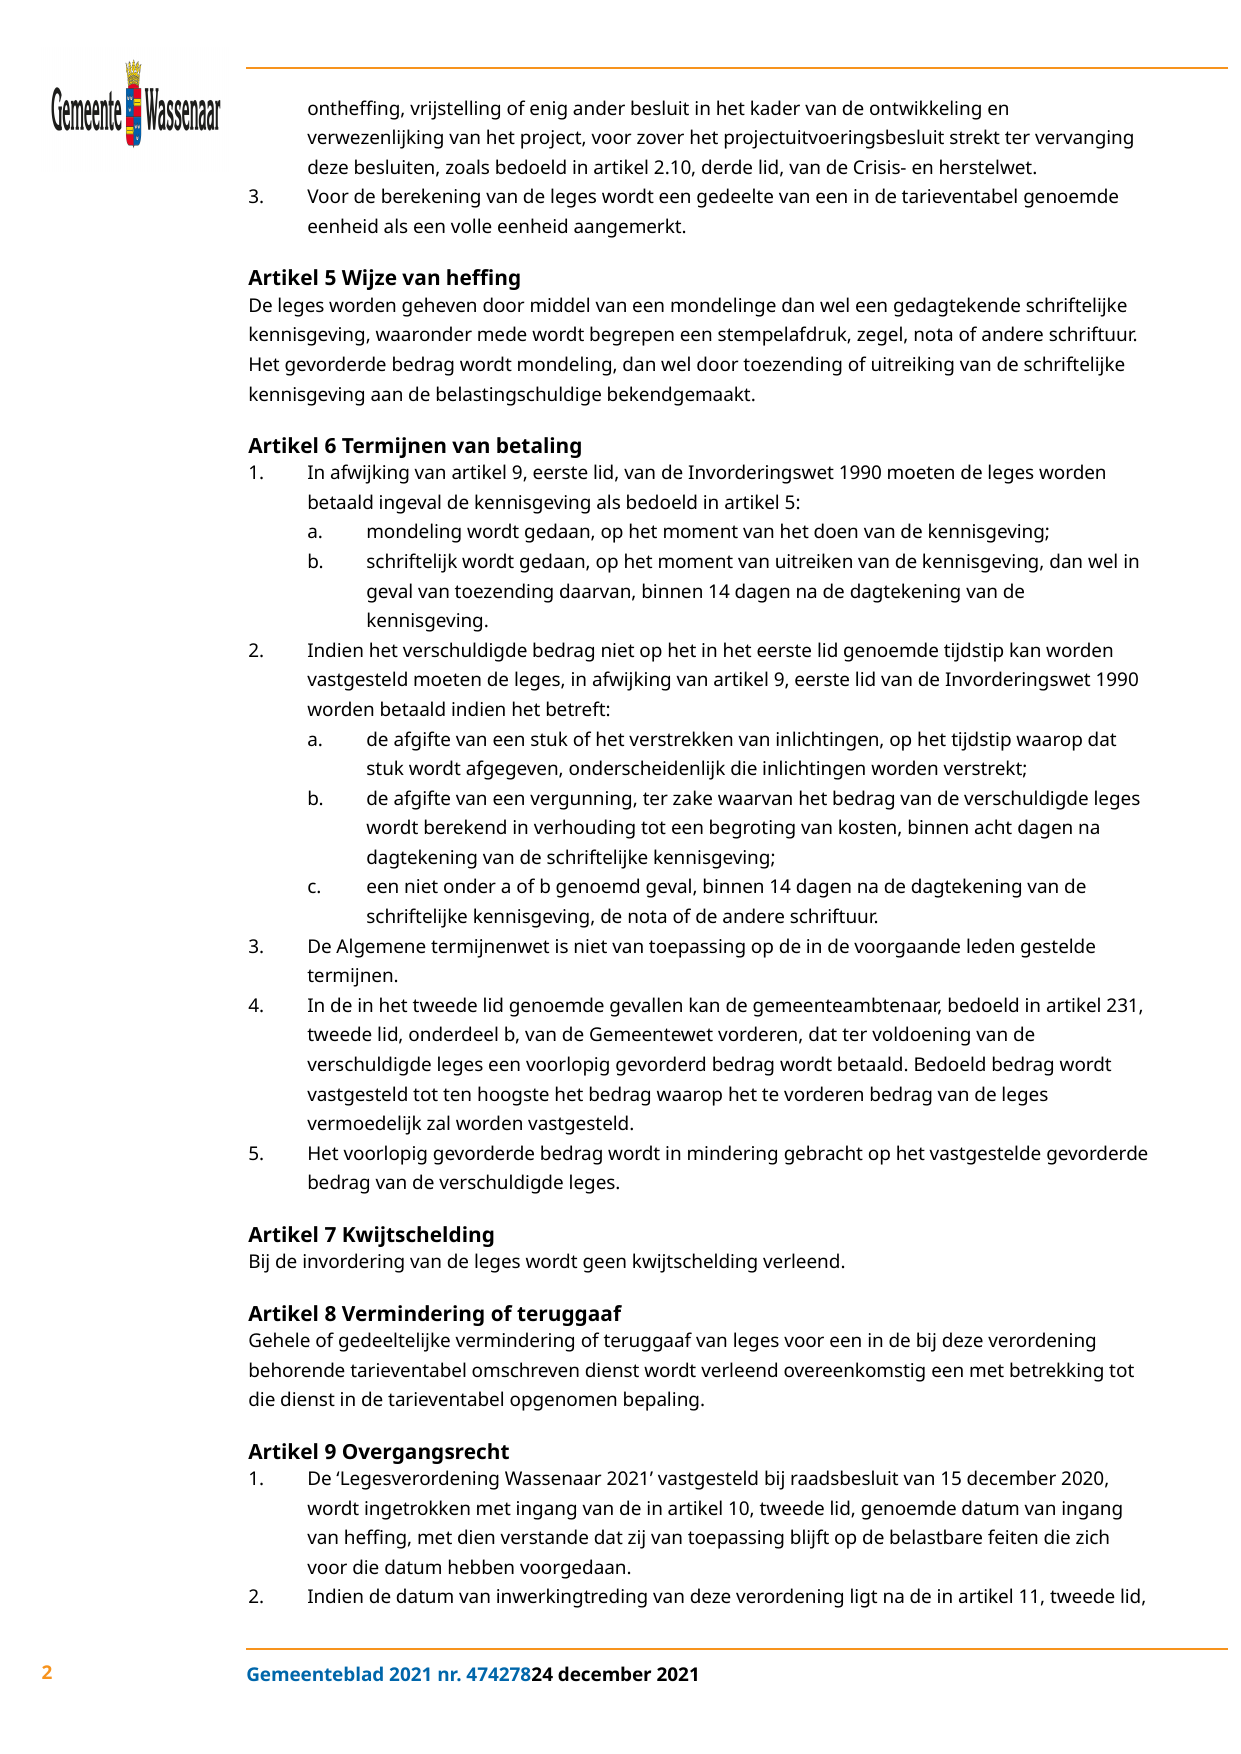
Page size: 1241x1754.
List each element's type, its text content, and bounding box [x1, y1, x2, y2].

list Indien het verschuldigde bedrag niet op het in het eerste lid genoemde tijdstip kan worden vastgesteld moeten de leges, in afwijking van artikel 9, eerste lid van de Invorderingswet 1990 worden betaald indien het betreft: [248, 637, 1152, 722]
list De Algemene termijnenwet is niet van toepassing op de in de voorgaande leden gestelde termijnen. [248, 933, 1152, 988]
text Artikel 8 Vermindering of teruggaaf [248, 1299, 1152, 1327]
text Artikel 9 Overgangsrecht [248, 1437, 1152, 1465]
list Het voorlopig gevorderde bedrag wordt in mindering gebracht op het vastgestelde gevorderde bedrag van de verschuldigde leges. [248, 1140, 1152, 1195]
text De leges worden geheven door middel van een mondelinge dan wel een gedagtekende schriftelijke kennisgeving, waaronder mede wordt begrepen een stempelafdruk, zegel, nota of andere schriftuur. Het gevorderde bedrag wordt mondeling, dan wel door toezending of uitreiking van de schriftelijke kennisgeving aan de belastingschuldige bekendgemaakt. [248, 292, 1152, 406]
list ontheffing, vrijstelling of enig ander besluit in het kader van de ontwikkeling en verwezenlijking van het project, voor zover het projectuitvoeringsbesluit strekt ter vervanging deze besluiten, zoals bedoeld in artikel 2.10, derde lid, van de Crisis- en herstelwet. [248, 95, 1152, 180]
picture [41, 47, 231, 172]
list een niet onder a of b genoemd geval, binnen 14 dagen na de dagtekening van de schriftelijke kennisgeving, de nota of de andere schriftuur. [307, 874, 1152, 929]
text Artikel 7 Kwijtschelding [248, 1220, 1152, 1248]
text Gehele of gedeeltelijke vermindering of teruggaaf van leges voor een in de bij deze verordening behorende tarieventabel omschreven dienst wordt verleend overeenkomstig een met betrekking tot die dienst in de tarieventabel opgenomen bepaling. [248, 1327, 1152, 1412]
list In de in het tweede lid genoemde gevallen kan de gemeenteambtenaar, bedoeld in artikel 231, tweede lid, onderdeel b, van de Gemeentewet vorderen, dat ter voldoening van de verschuldigde leges een voorlopig gevorderd bedrag wordt betaald. Bedoeld bedrag wordt vastgesteld tot ten hoogste het bedrag waarop het te vorderen bedrag van de leges vermoedelijk zal worden vastgesteld. [248, 992, 1152, 1136]
list Voor de berekening van de leges wordt een gedeelte van een in de tarieventabel genoemde eenheid als een volle eenheid aangemerkt. [248, 183, 1152, 239]
text Artikel 6 Termijnen van betaling [248, 431, 1152, 459]
list In afwijking van artikel 9, eerste lid, van de Invorderingswet 1990 moeten de leges worden betaald ingeval de kennisgeving als bedoeld in artikel 5: [248, 459, 1152, 515]
text Bij de invordering van de leges wordt geen kwijtschelding verleend. [248, 1248, 1152, 1274]
list de afgifte van een stuk of het verstrekken van inlichtingen, op het tijdstip waarop dat stuk wordt afgegeven, onderscheidenlijk die inlichtingen worden verstrekt; [307, 726, 1152, 781]
list schriftelijk wordt gedaan, op het moment van uitreiken van de kennisgeving, dan wel in geval van toezending daarvan, binnen 14 dagen na de dagtekening van de kennisgeving. [307, 548, 1152, 633]
text Artikel 5 Wijze van heffing [248, 263, 1152, 292]
list De ‘Legesverordening Wassenaar 2021’ vastgesteld bij raadsbesluit van 15 december 2020, wordt ingetrokken met ingang van de in artikel 10, tweede lid, genoemde datum van ingang van heffing, met dien verstande dat zij van toepassing blijft op de belastbare feiten die zich voor die datum hebben voorgedaan. [248, 1465, 1152, 1580]
list Indien de datum van inwerkingtreding van deze verordening ligt na de in artikel 11, tweede lid, [248, 1584, 1152, 1609]
list de afgifte van een vergunning, ter zake waarvan het bedrag van de verschuldigde leges wordt berekend in verhouding tot een begroting van kosten, binnen acht dagen na dagtekening van de schriftelijke kennisgeving; [307, 785, 1152, 870]
list mondeling wordt gedaan, op het moment van het doen van de kennisgeving; [307, 519, 1152, 544]
